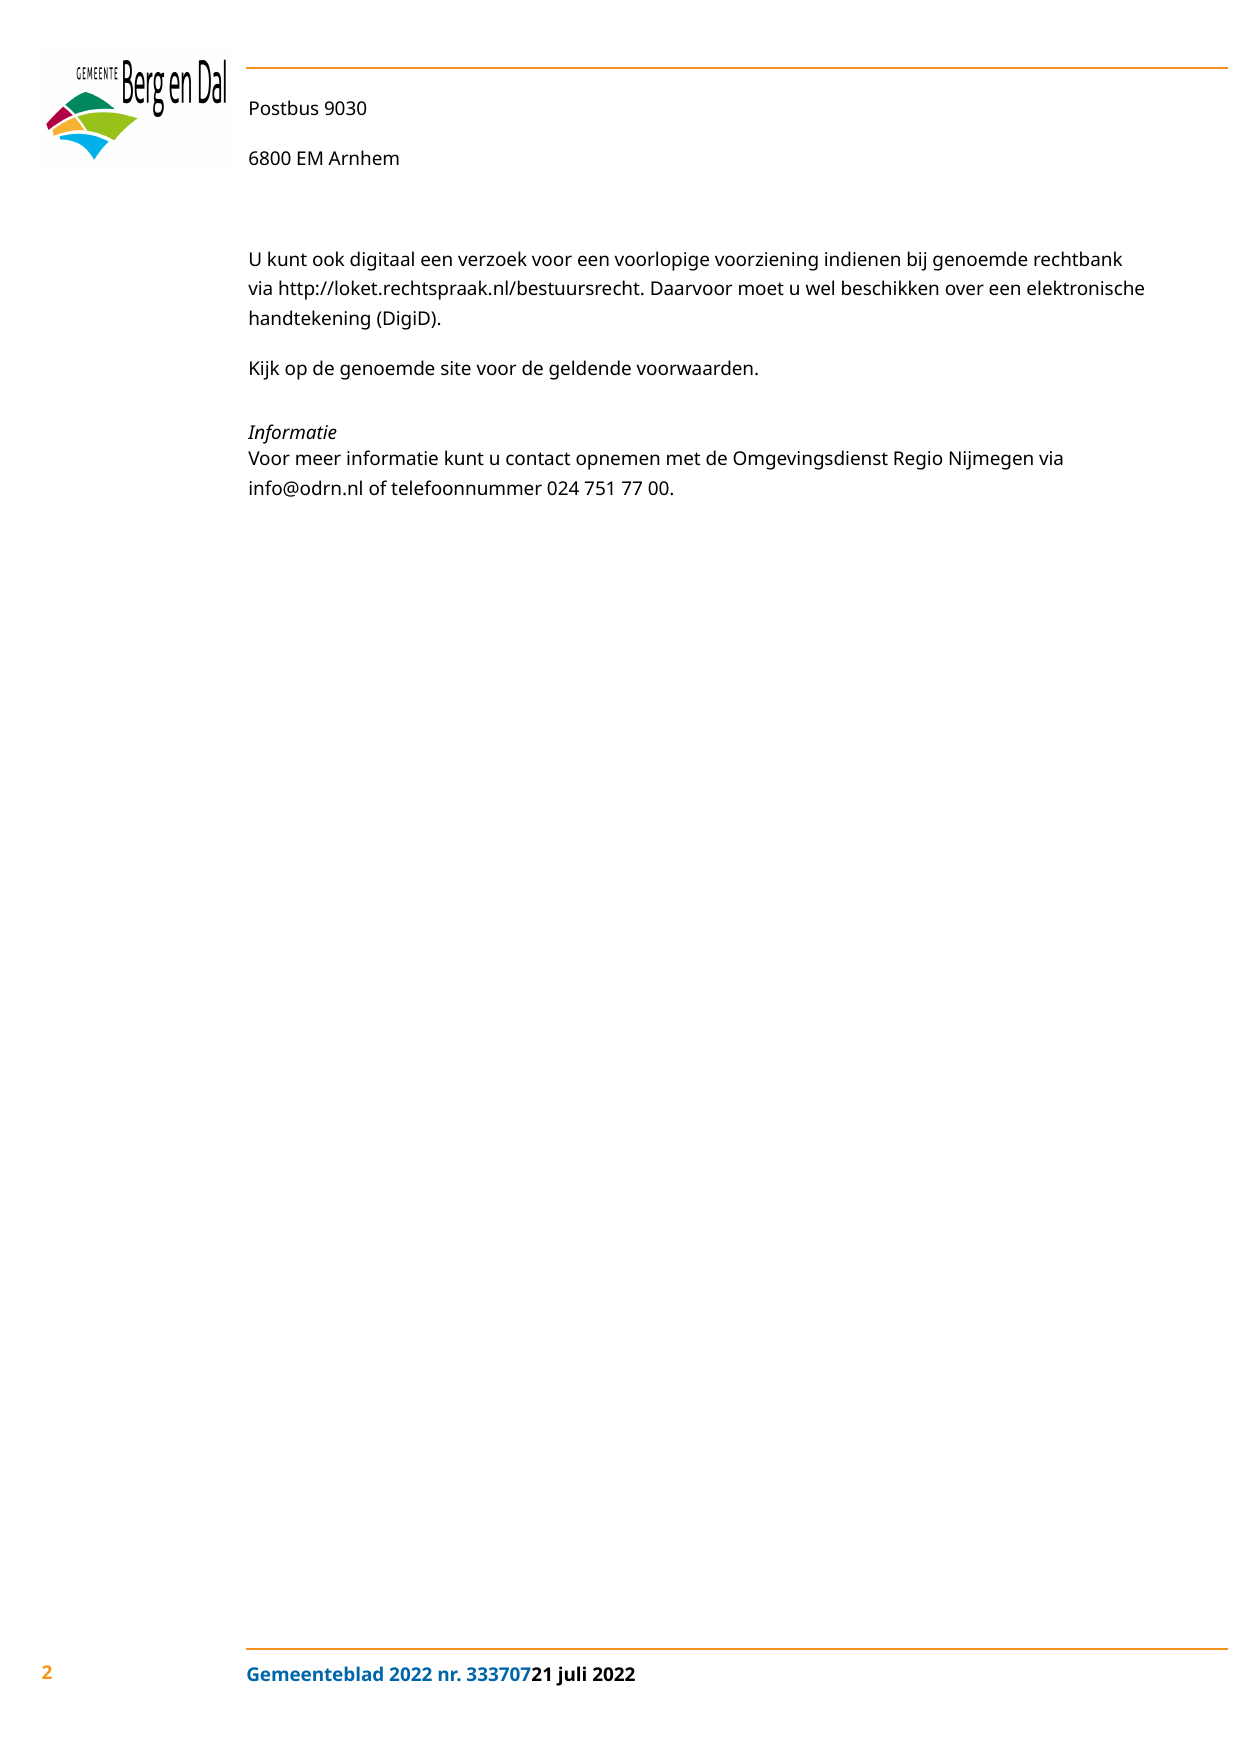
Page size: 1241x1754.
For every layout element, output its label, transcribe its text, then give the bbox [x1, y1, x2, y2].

text U kunt ook digitaal een verzoek voor een voorlopige voorziening indienen bij genoemde rechtbank via http://loket.rechtspraak.nl/bestuursrecht. Daarvoor moet u wel beschikken over een elektronische handtekening (DigiD). [248, 246, 1152, 331]
text Kijk op de genoemde site voor de geldende voorwaarden. [248, 356, 1152, 381]
picture [41, 47, 231, 172]
text Voor meer informatie kunt u contact opnemen met de Omgevingsdienst Regio Nijmegen via info@odrn.nl of telefoonnummer 024 751 77 00. [248, 445, 1152, 501]
text 6800 EM Arnhem [248, 145, 1152, 171]
text Informatie [248, 419, 1152, 445]
text Postbus 9030 [248, 95, 1152, 121]
